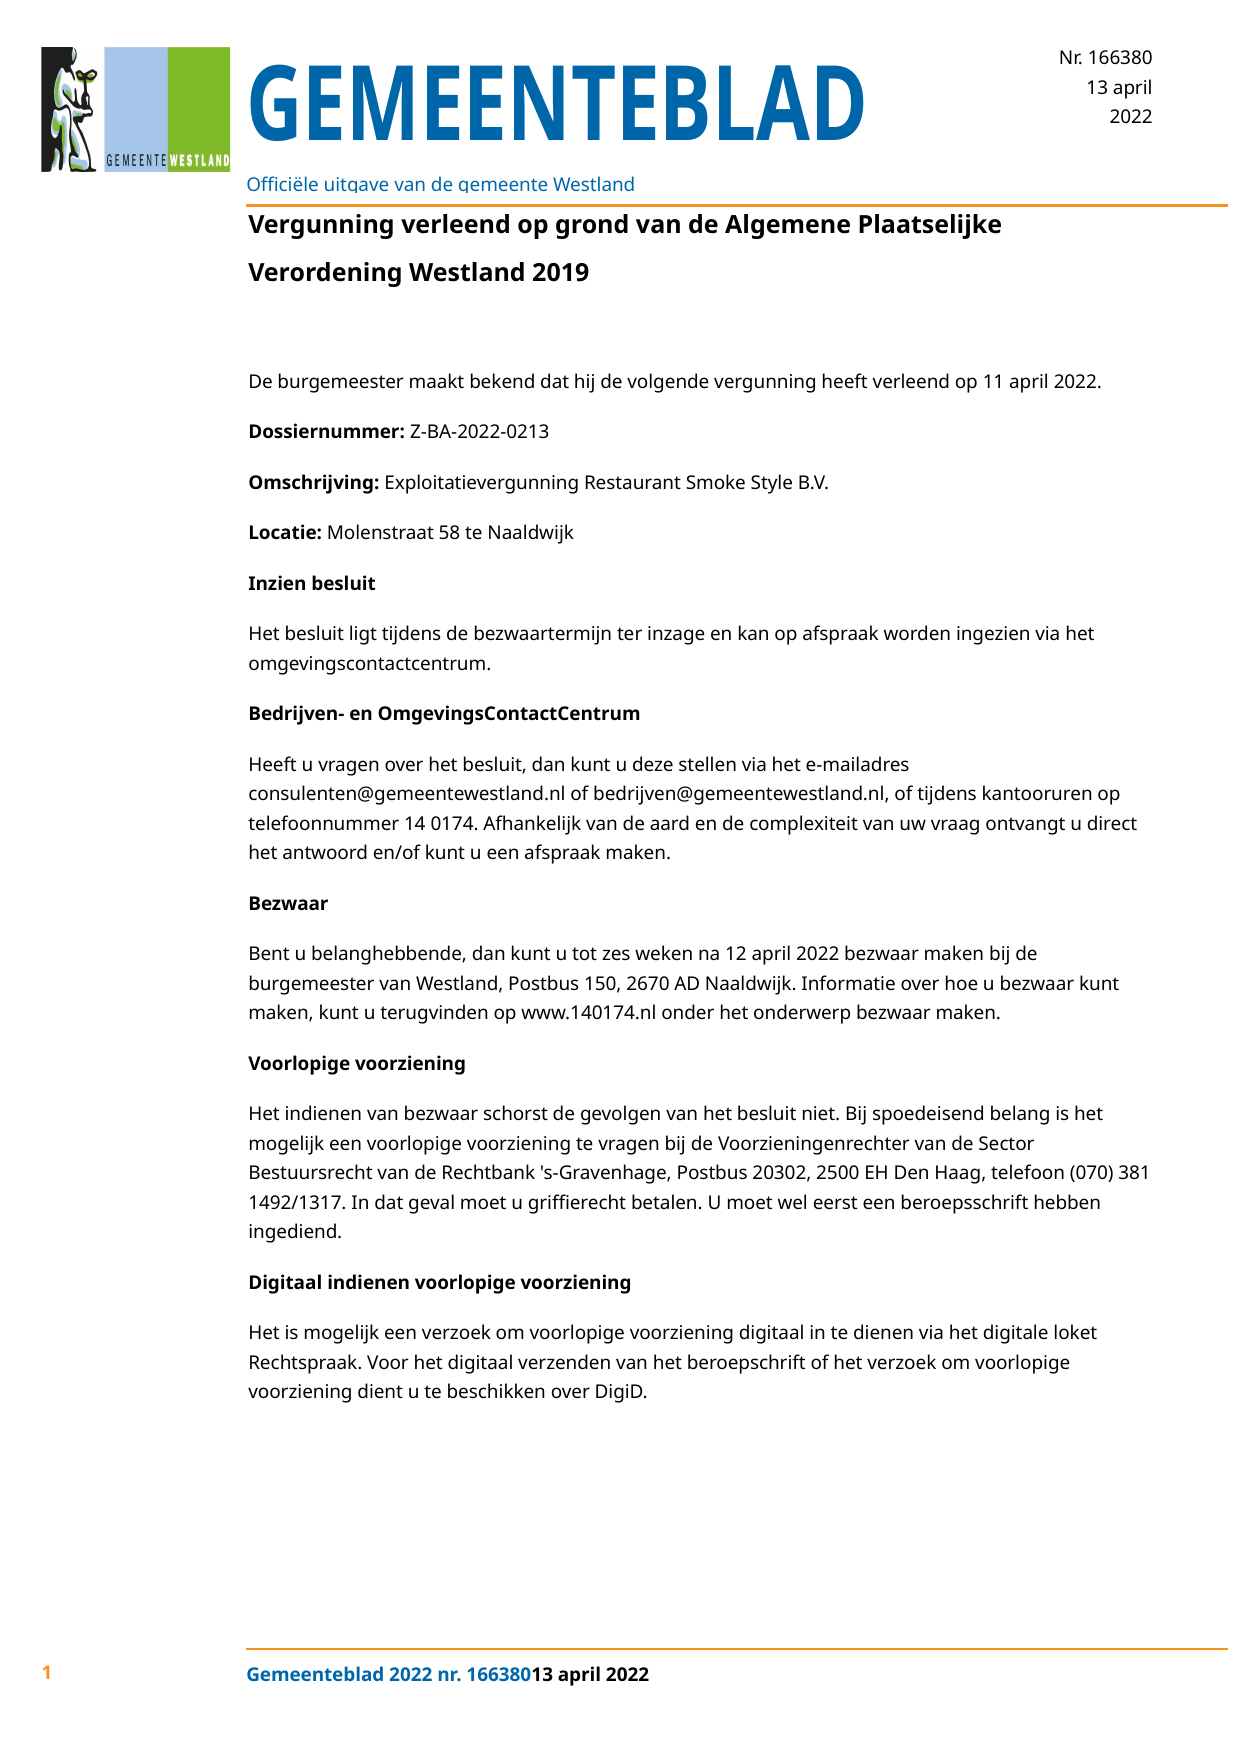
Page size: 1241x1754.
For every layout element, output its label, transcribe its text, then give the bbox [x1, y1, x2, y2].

text Bezwaar [248, 890, 1152, 916]
text Bedrijven- en OmgevingsContactCentrum [248, 700, 1152, 726]
text Digitaal indienen voorlopige voorziening [248, 1269, 1152, 1295]
text Vergunning verleend op grond van de Algemene Plaatselijke Verordening Westland 2019 [248, 207, 1152, 288]
text Heeft u vragen over het besluit, dan kunt u deze stellen via het e-mailadres consulenten@gemeentewestland.nl of bedrijven@gemeentewestland.nl, of tijdens kantooruren op telefoonnummer 14 0174. Afhankelijk van de aard en de complexiteit van uw vraag ontvangt u direct het antwoord en/of kunt u een afspraak maken. [248, 751, 1152, 865]
text Bent u belanghebbende, dan kunt u tot zes weken na 12 april 2022 bezwaar maken bij de burgemeester van Westland, Postbus 150, 2670 AD Naaldwijk. Informatie over hoe u bezwaar kunt maken, kunt u terugvinden op www.140174.nl onder het onderwerp bezwaar maken. [248, 940, 1152, 1025]
text De burgemeester maakt bekend dat hij de volgende vergunning heeft verleend op 11 april 2022. [248, 368, 1152, 394]
text Dossiernummer: Z-BA-2022-0213 [248, 419, 1152, 444]
text Omschrijving: Exploitatievergunning Restaurant Smoke Style B.V. [248, 469, 1152, 495]
text Locatie: Molenstraat 58 te Naaldwijk [248, 519, 1152, 545]
picture [41, 47, 231, 172]
text Het indienen van bezwaar schorst de gevolgen van het besluit niet. Bij spoedeisend belang is het mogelijk een voorlopige voorziening te vragen bij de Voorzieningenrechter van de Sector Bestuursrecht van de Rechtbank 's-Gravenhage, Postbus 20302, 2500 EH Den Haag, telefoon (070) 381 1492/1317. In dat geval moet u griffierecht betalen. U moet wel eerst een beroepsschrift hebben ingediend. [248, 1100, 1152, 1244]
text Inzien besluit [248, 570, 1152, 596]
text Het is mogelijk een verzoek om voorlopige voorziening digitaal in te dienen via het digitale loket Rechtspraak. Voor het digitaal verzenden van het beroepschrift of het verzoek om voorlopige voorziening dient u te beschikken over DigiD. [248, 1319, 1152, 1404]
text Voorlopige voorziening [248, 1050, 1152, 1076]
text Het besluit ligt tijdens de bezwaartermijn ter inzage en kan op afspraak worden ingezien via het omgevingscontactcentrum. [248, 620, 1152, 676]
